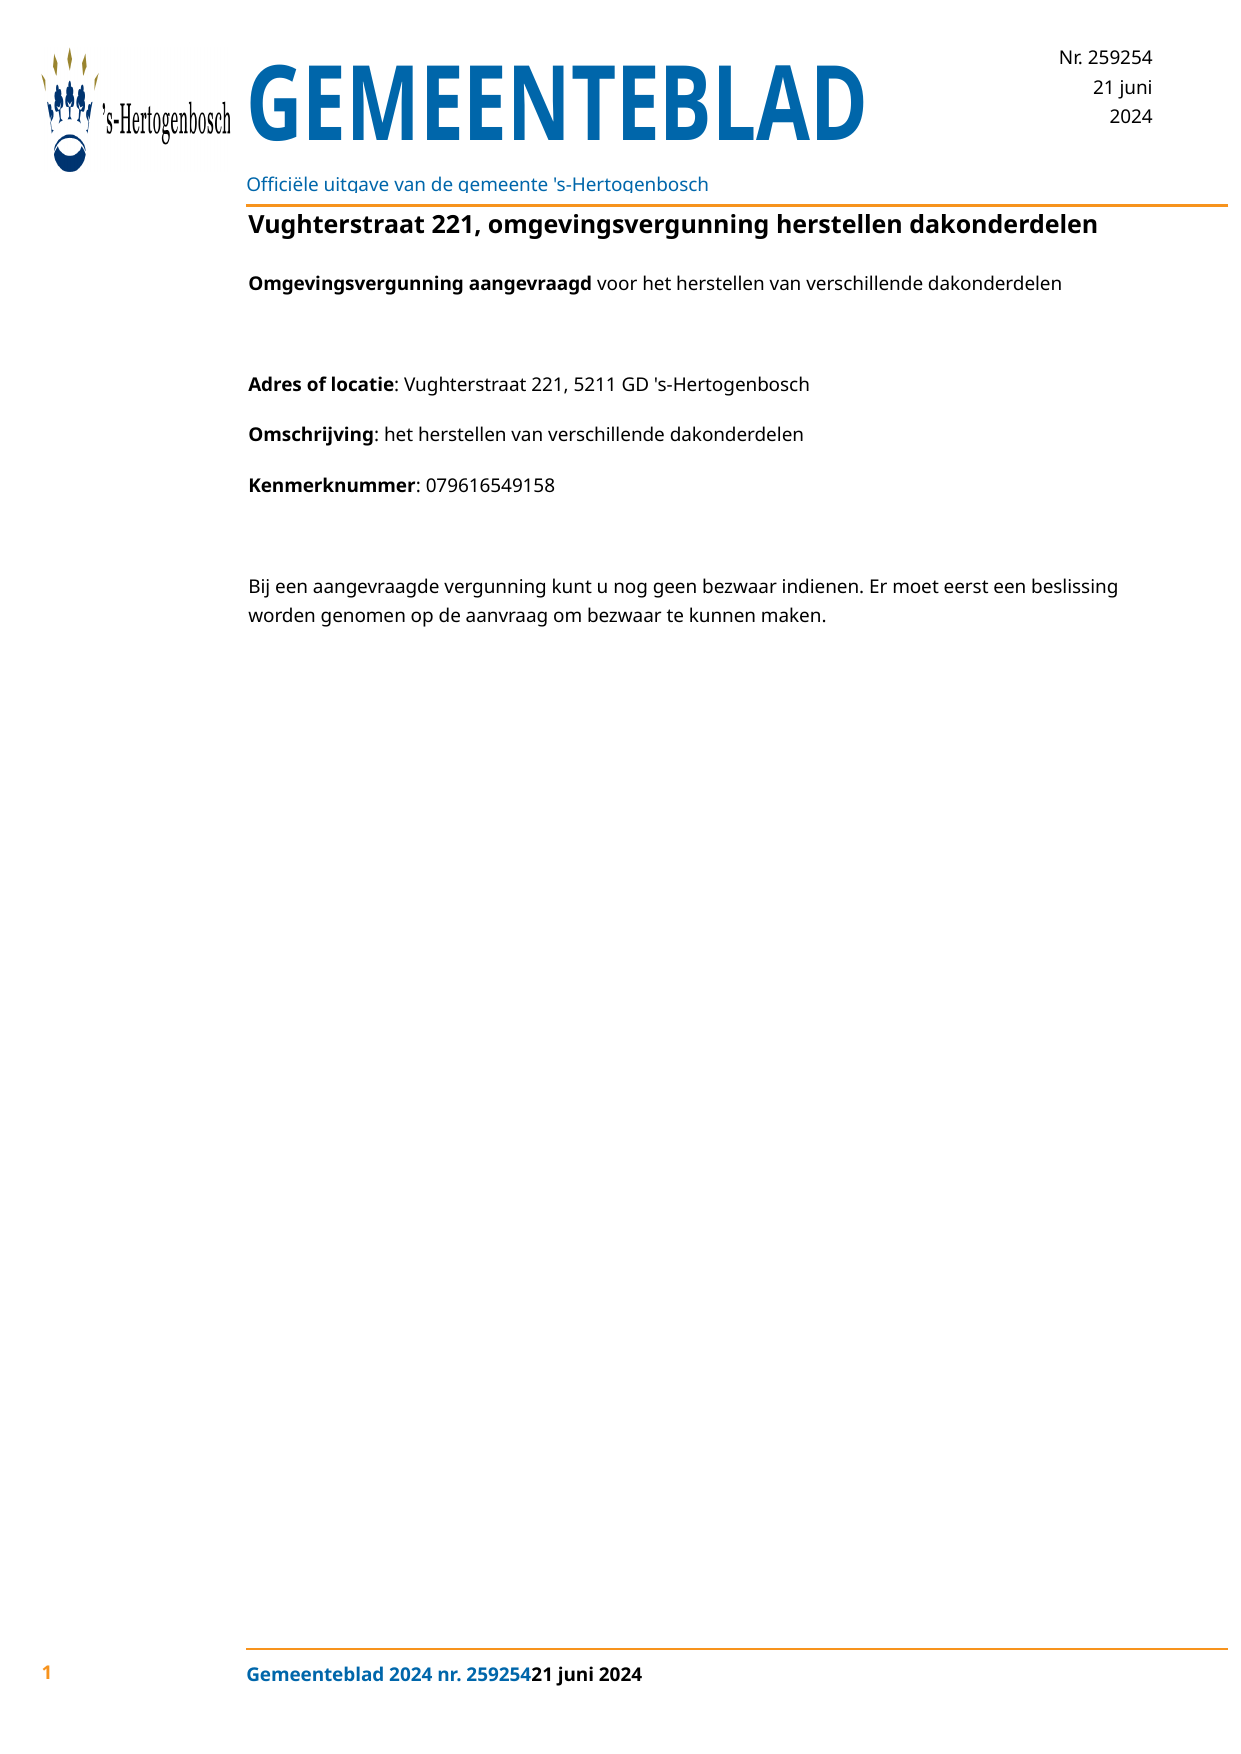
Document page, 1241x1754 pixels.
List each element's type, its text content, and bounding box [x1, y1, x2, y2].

text Omgevingsvergunning aangevraagd voor het herstellen van verschillende dakonderdelen [248, 270, 1152, 296]
text Adres of locatie: Vughterstraat 221, 5211 GD 's-Hertogenbosch [248, 371, 1152, 397]
text Bij een aangevraagde vergunning kunt u nog geen bezwaar indienen. Er moet eerst een beslissing worden genomen op de aanvraag om bezwaar te kunnen maken. [248, 573, 1152, 628]
picture [41, 47, 231, 172]
text Kenmerknummer: 079616549158 [248, 472, 1152, 498]
text Omschrijving: het herstellen van verschillende dakonderdelen [248, 422, 1152, 447]
text Vughterstraat 221, omgevingsvergunning herstellen dakonderdelen [248, 207, 1152, 241]
